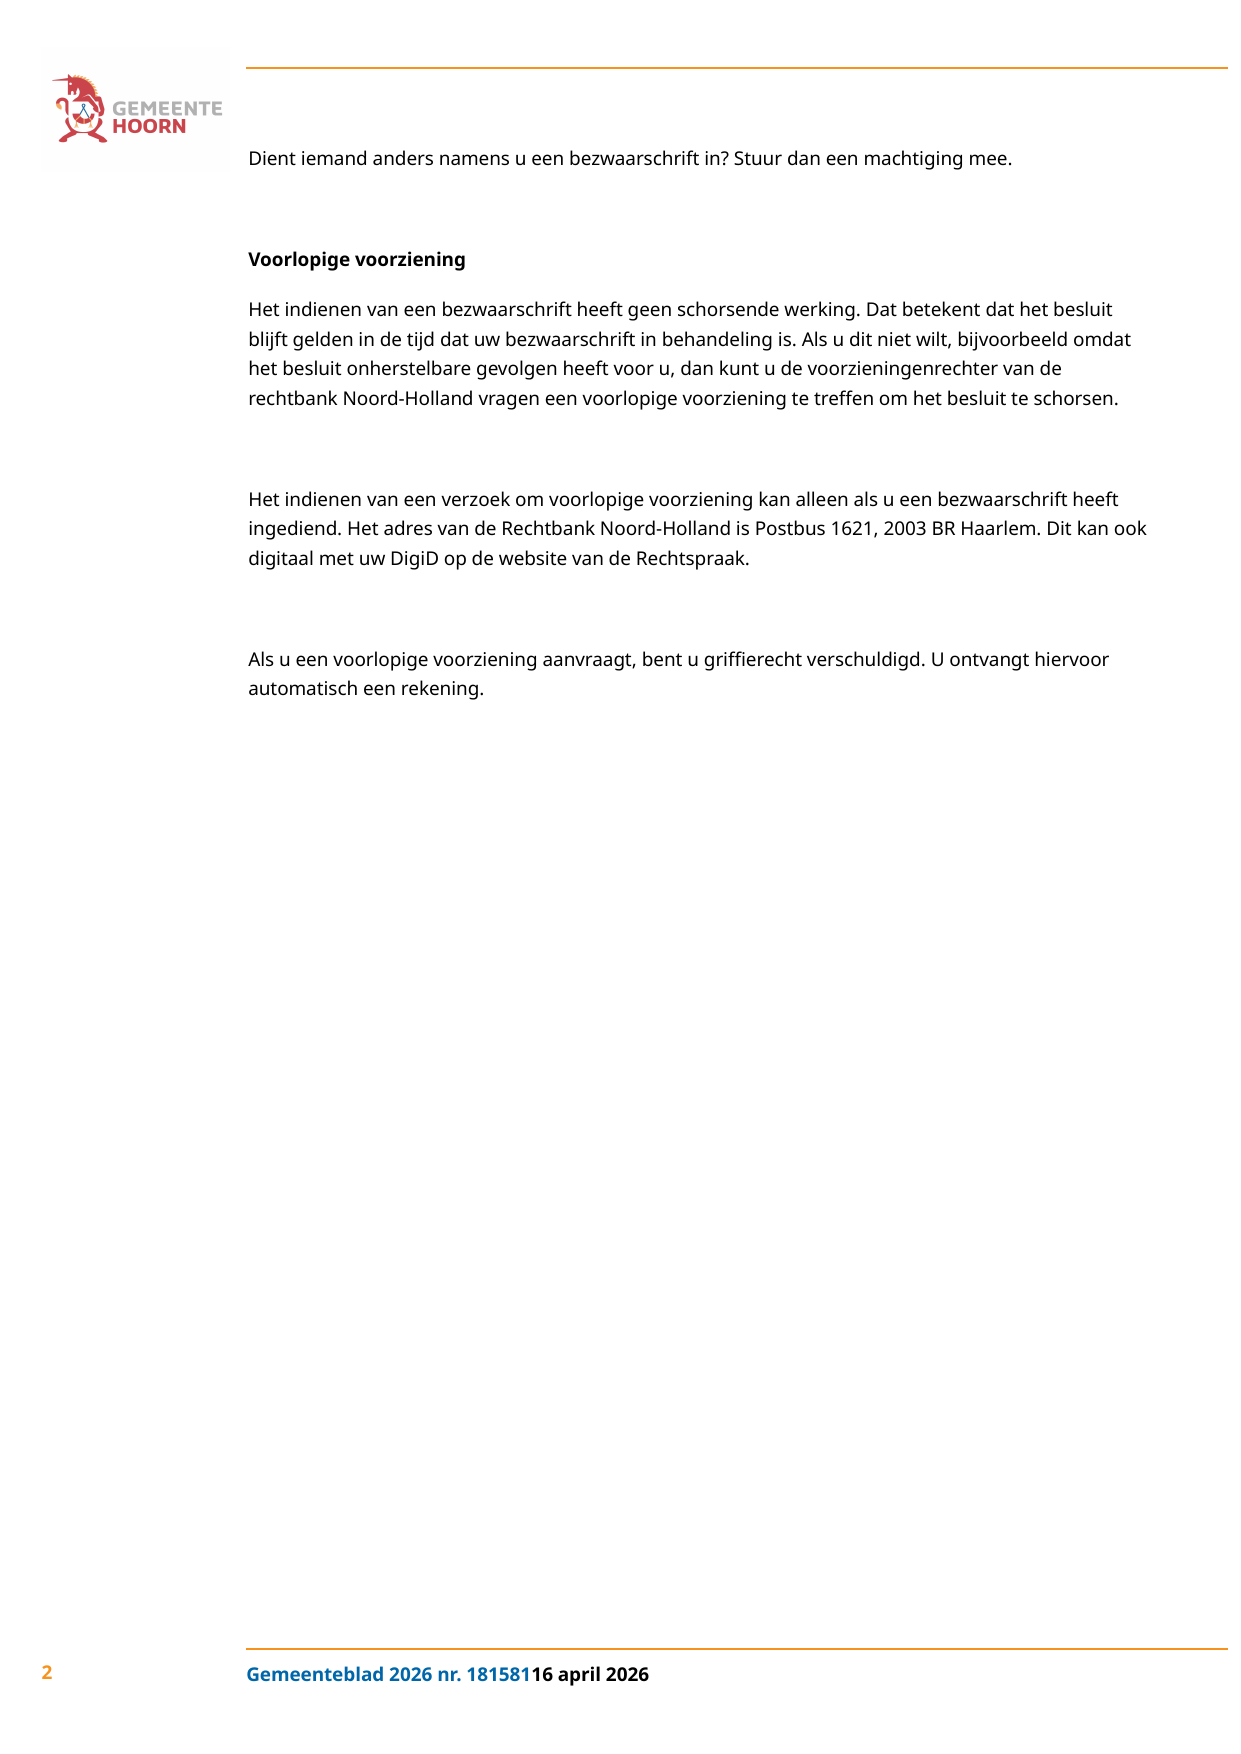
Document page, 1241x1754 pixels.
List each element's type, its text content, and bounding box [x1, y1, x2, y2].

text Het indienen van een verzoek om voorlopige voorziening kan alleen als u een bezwaarschrift heeft ingediend. Het adres van de Rechtbank Noord-Holland is Postbus 1621, 2003 BR Haarlem. Dit kan ook digitaal met uw DigiD op de website van de Rechtspraak. [248, 486, 1152, 571]
text Dient iemand anders namens u een bezwaarschrift in? Stuur dan een machtiging mee. [248, 145, 1152, 171]
text Als u een voorlopige voorziening aanvraagt, bent u griffierecht verschuldigd. U ontvangt hiervoor automatisch een rekening. [248, 646, 1152, 701]
picture [41, 47, 231, 172]
text Voorlopige voorziening [248, 246, 1152, 272]
text Het indienen van een bezwaarschrift heeft geen schorsende werking. Dat betekent dat het besluit blijft gelden in de tijd dat uw bezwaarschrift in behandeling is. Als u dit niet wilt, bijvoorbeeld omdat het besluit onherstelbare gevolgen heeft voor u, dan kunt u de voorzieningenrechter van de rechtbank Noord-Holland vragen een voorlopige voorziening te treffen om het besluit te schorsen. [248, 296, 1152, 411]
